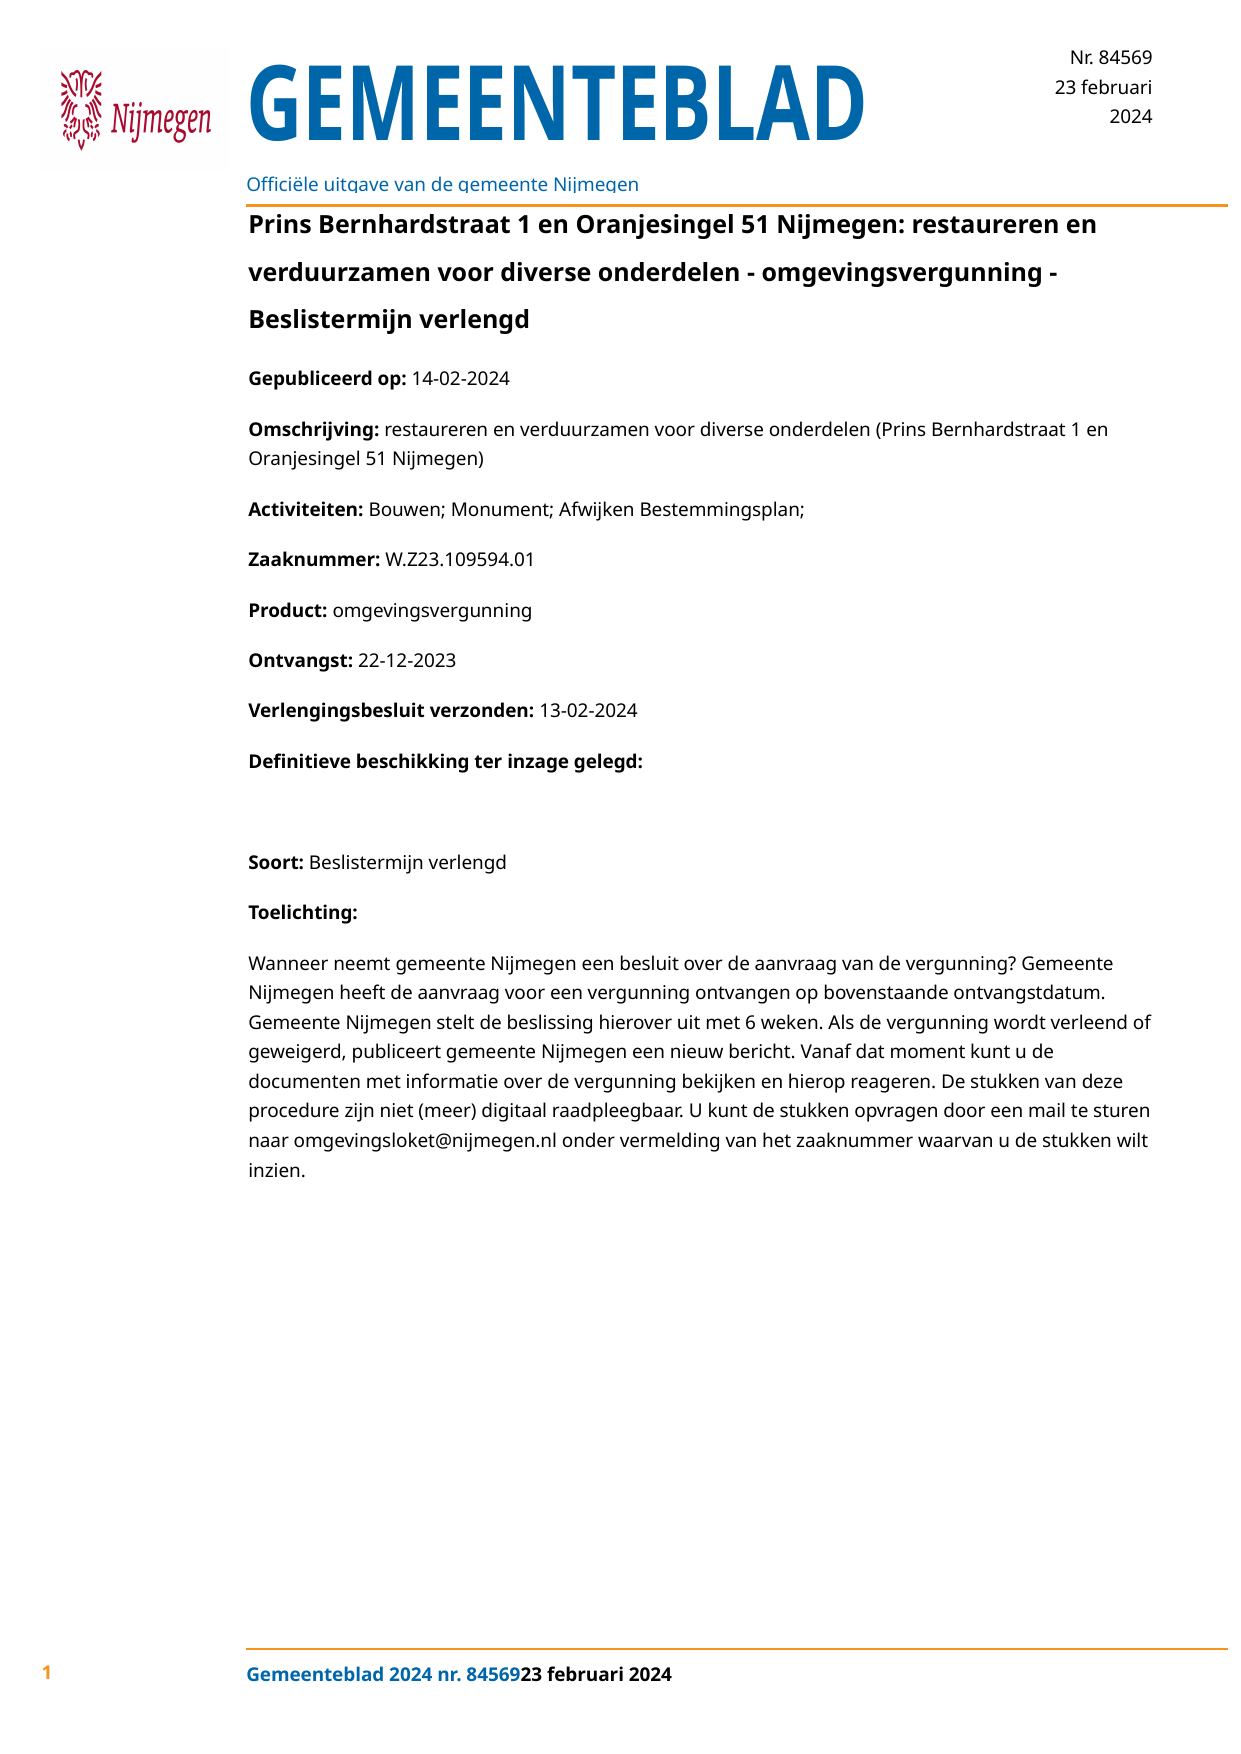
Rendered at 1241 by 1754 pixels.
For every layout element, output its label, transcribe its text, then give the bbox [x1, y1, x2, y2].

text Product: omgevingsvergunning [248, 597, 1152, 622]
text Gepubliceerd op: 14-02-2024 [248, 366, 1152, 391]
text Soort: Beslistermijn verlengd [248, 849, 1152, 874]
text Wanneer neemt gemeente Nijmegen een besluit over de aanvraag van de vergunning? Gemeente Nijmegen heeft de aanvraag voor een vergunning ontvangen op bovenstaande ontvangstdatum. Gemeente Nijmegen stelt de beslissing hierover uit met 6 weken. Als de vergunning wordt verleend of geweigerd, publiceert gemeente Nijmegen een nieuw bericht. Vanaf dat moment kunt u de documenten met informatie over de vergunning bekijken en hierop reageren. De stukken van deze procedure zijn niet (meer) digitaal raadpleegbaar. U kunt de stukken opvragen door een mail te sturen naar omgevingsloket@nijmegen.nl onder vermelding van het zaaknummer waarvan u de stukken wilt inzien. [248, 950, 1152, 1182]
text Omschrijving: restaureren en verduurzamen voor diverse onderdelen (Prins Bernhardstraat 1 en Oranjesingel 51 Nijmegen) [248, 416, 1152, 471]
text Prins Bernhardstraat 1 en Oranjesingel 51 Nijmegen: restaureren en verduurzamen voor diverse onderdelen - omgevingsvergunning - Beslistermijn verlengd [248, 207, 1152, 336]
picture [41, 47, 231, 172]
text Toelichting: [248, 899, 1152, 925]
text Definitieve beschikking ter inzage gelegd: [248, 748, 1152, 774]
text Zaaknummer: W.Z23.109594.01 [248, 546, 1152, 572]
text Ontvangst: 22-12-2023 [248, 647, 1152, 673]
text Verlengingsbesluit verzonden: 13-02-2024 [248, 698, 1152, 723]
text Activiteiten: Bouwen; Monument; Afwijken Bestemmingsplan; [248, 496, 1152, 522]
